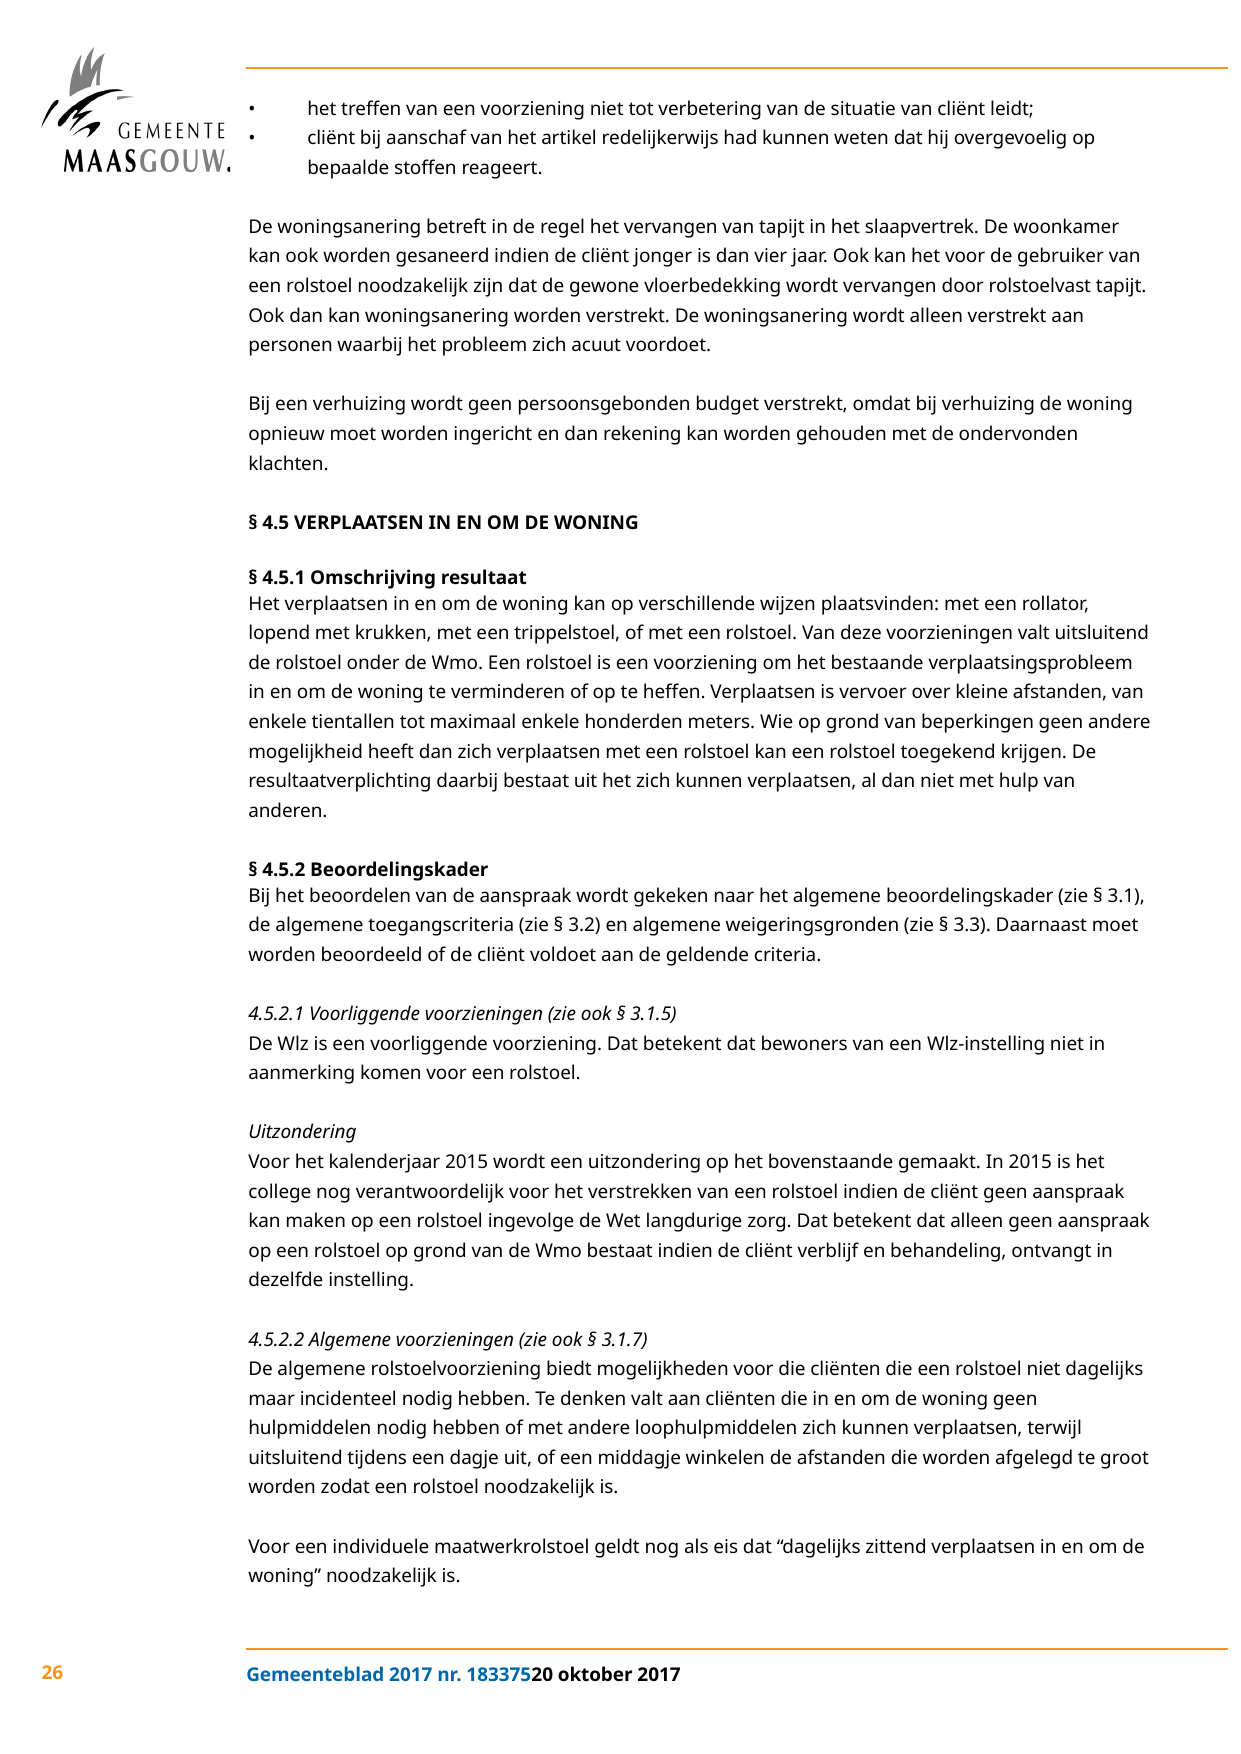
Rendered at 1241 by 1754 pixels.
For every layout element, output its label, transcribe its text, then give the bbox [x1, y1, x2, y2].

text Bij het beoordelen van de aanspraak wordt gekeken naar het algemene beoordelingskader (zie § 3.1), de algemene toegangscriteria (zie § 3.2) en algemene weigeringsgronden (zie § 3.3). Daarnaast moet worden beoordeeld of de cliënt voldoet aan de geldende criteria. [248, 882, 1152, 967]
text § 4.5.1 Omschrijving resultaat [248, 564, 1152, 590]
text Uitzondering [248, 1119, 1152, 1144]
list het treffen van een voorziening niet tot verbetering van de situatie van cliënt leidt; [248, 95, 1152, 121]
text § 4.5 VERPLAATSEN IN EN OM DE WONING [248, 509, 1152, 535]
text De algemene rolstoelvoorziening biedt mogelijkheden voor die cliënten die een rolstoel niet dagelijks maar incidenteel nodig hebben. Te denken valt aan cliënten die in en om de woning geen hulpmiddelen nodig hebben of met andere loophulpmiddelen zich kunnen verplaatsen, terwijl uitsluitend tijdens een dagje uit, of een middagje winkelen de afstanden die worden afgelegd te groot worden zodat een rolstoel noodzakelijk is. [248, 1355, 1152, 1499]
text § 4.5.2 Beoordelingskader [248, 856, 1152, 882]
text Voor een individuele maatwerkrolstoel geldt nog als eis dat “dagelijks zittend verplaatsen in en om de woning” noodzakelijk is. [248, 1533, 1152, 1588]
text 4.5.2.1 Voorliggende voorzieningen (zie ook § 3.1.5) [248, 1000, 1152, 1026]
picture [41, 47, 231, 172]
text Bij een verhuizing wordt geen persoonsgebonden budget verstrekt, omdat bij verhuizing de woning opnieuw moet worden ingericht en dan rekening kan worden gehouden met de ondervonden klachten. [248, 391, 1152, 476]
text Het verplaatsen in en om de woning kan op verschillende wijzen plaatsvinden: met een rollator, lopend met krukken, met een trippelstoel, of met een rolstoel. Van deze voorzieningen valt uitsluitend de rolstoel onder de Wmo. Een rolstoel is een voorziening om het bestaande verplaatsingsprobleem in en om de woning te verminderen of op te heffen. Verplaatsen is vervoer over kleine afstanden, van enkele tientallen tot maximaal enkele honderden meters. Wie op grond van beperkingen geen andere mogelijkheid heeft dan zich verplaatsen met een rolstoel kan een rolstoel toegekend krijgen. De resultaatverplichting daarbij bestaat uit het zich kunnen verplaatsen, al dan niet met hulp van anderen. [248, 590, 1152, 823]
text 4.5.2.2 Algemene voorzieningen (zie ook § 3.1.7) [248, 1326, 1152, 1351]
text De Wlz is een voorliggende voorziening. Dat betekent dat bewoners van een Wlz-instelling niet in aanmerking komen voor een rolstoel. [248, 1030, 1152, 1085]
list cliënt bij aanschaf van het artikel redelijkerwijs had kunnen weten dat hij overgevoelig op bepaalde stoffen reageert. [248, 124, 1152, 180]
text Voor het kalenderjaar 2015 wordt een uitzondering op het bovenstaande gemaakt. In 2015 is het college nog verantwoordelijk voor het verstrekken van een rolstoel indien de cliënt geen aanspraak kan maken op een rolstoel ingevolge de Wet langdurige zorg. Dat betekent dat alleen geen aanspraak op een rolstoel op grond van de Wmo bestaat indien de cliënt verblijf en behandeling, ontvangt in dezelfde instelling. [248, 1148, 1152, 1292]
text De woningsanering betreft in de regel het vervangen van tapijt in het slaapvertrek. De woonkamer kan ook worden gesaneerd indien de cliënt jonger is dan vier jaar. Ook kan het voor de gebruiker van een rolstoel noodzakelijk zijn dat de gewone vloerbedekking wordt vervangen door rolstoelvast tapijt. Ook dan kan woningsanering worden verstrekt. De woningsanering wordt alleen verstrekt aan personen waarbij het probleem zich acuut voordoet. [248, 213, 1152, 357]
